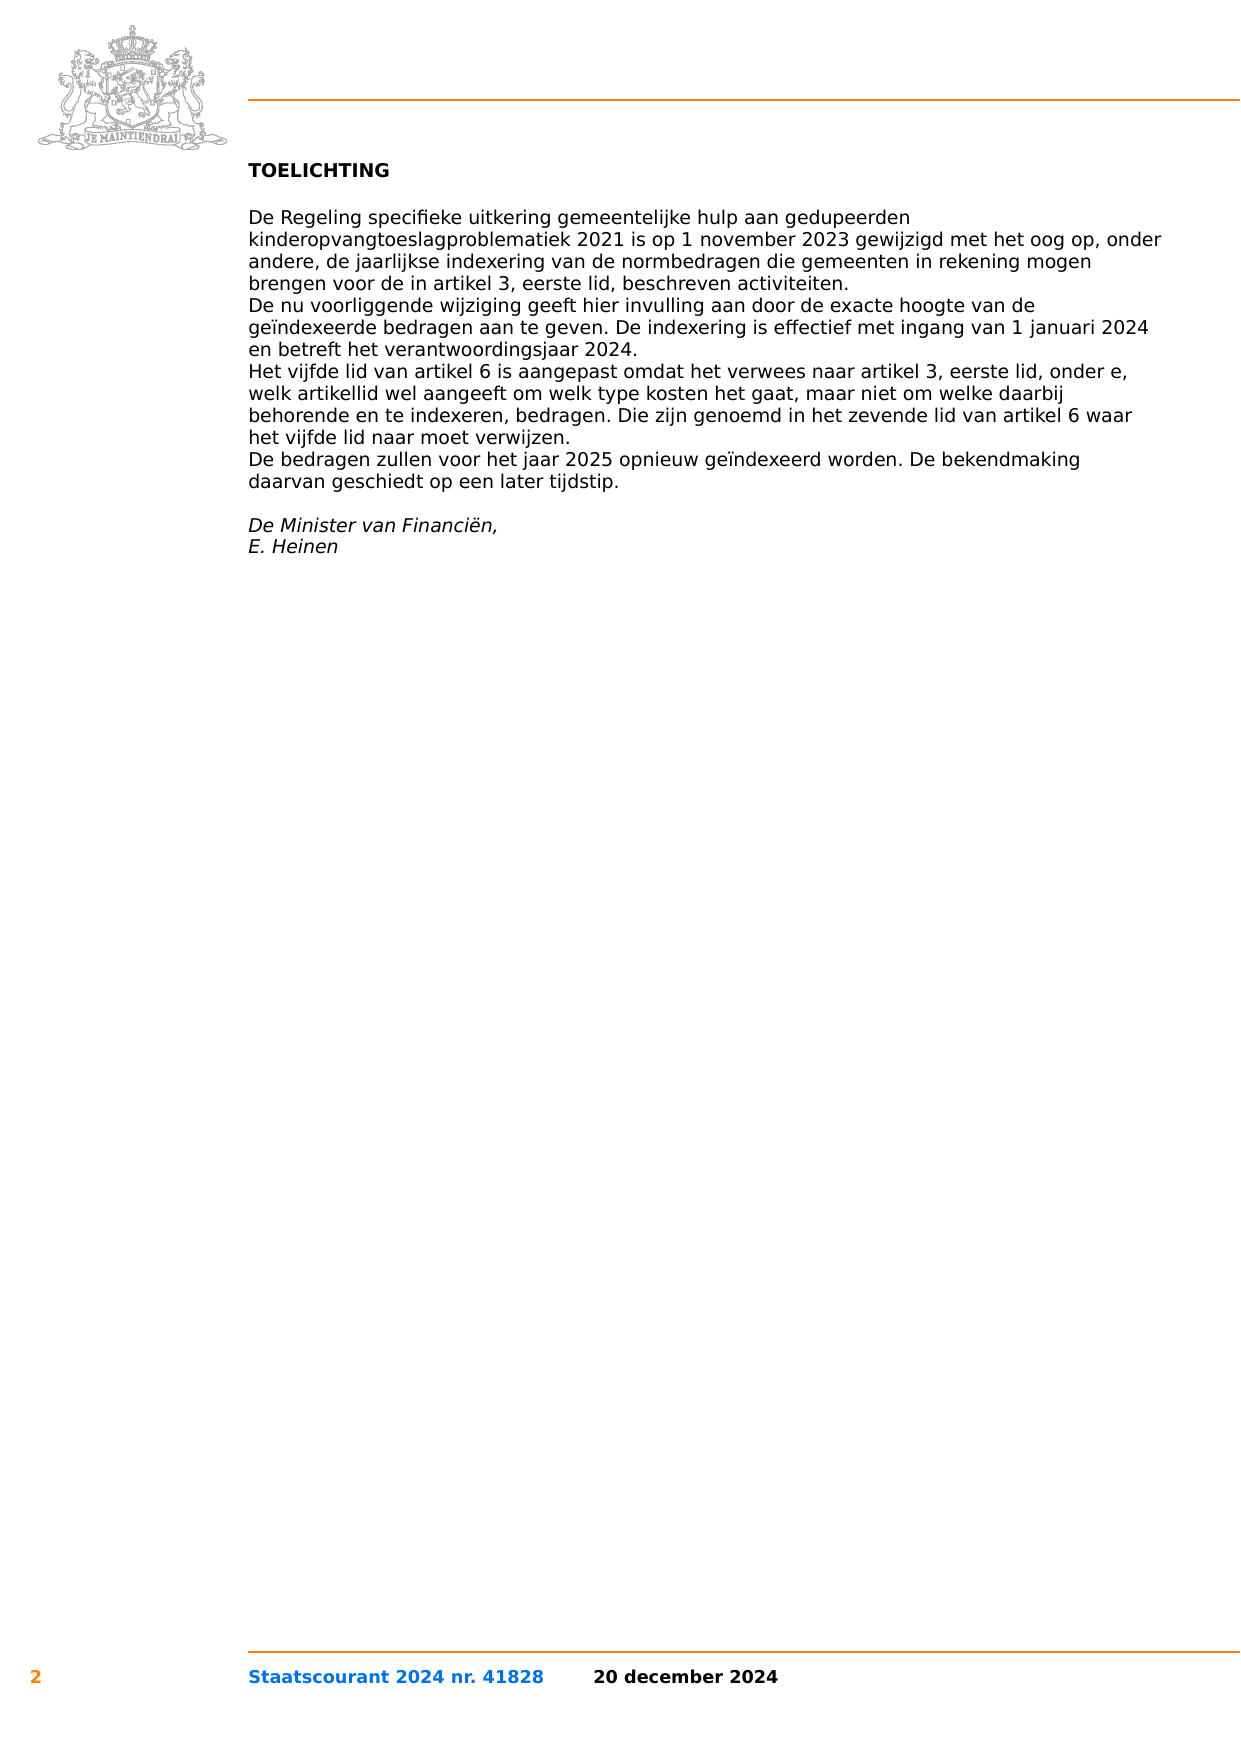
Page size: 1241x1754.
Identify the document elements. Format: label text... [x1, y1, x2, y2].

picture [38, 25, 227, 150]
text De Minister van Financiën, E. Heinen [248, 514, 1163, 558]
subtitle TOELICHTING [248, 160, 1163, 182]
text Het vijfde lid van artikel 6 is aangepast omdat het verwees naar artikel 3, eerste lid, onder e, welk artikellid wel aangeeft om welk type kosten het gaat, maar niet om welke daarbij behorende en te indexeren, bedragen. Die zijn genoemd in het zevende lid van artikel 6 waar het vijfde lid naar moet verwijzen. [248, 361, 1163, 449]
text De nu voorliggende wijziging geeft hier invulling aan door de exacte hoogte van de geïndexeerde bedragen aan te geven. De indexering is effectief met ingang van 1 januari 2024 en betreft het verantwoordingsjaar 2024. [248, 295, 1163, 361]
text De bedragen zullen voor het jaar 2025 opnieuw geïndexeerd worden. De bekendmaking daarvan geschiedt op een later tijdstip. [248, 449, 1163, 493]
text De Regeling specifieke uitkering gemeentelijke hulp aan gedupeerden kinderopvangtoeslagproblematiek 2021 is op 1 november 2023 gewijzigd met het oog op, onder andere, de jaarlijkse indexering van de normbedragen die gemeenten in rekening mogen brengen voor de in artikel 3, eerste lid, beschreven activiteiten. [248, 207, 1163, 295]
